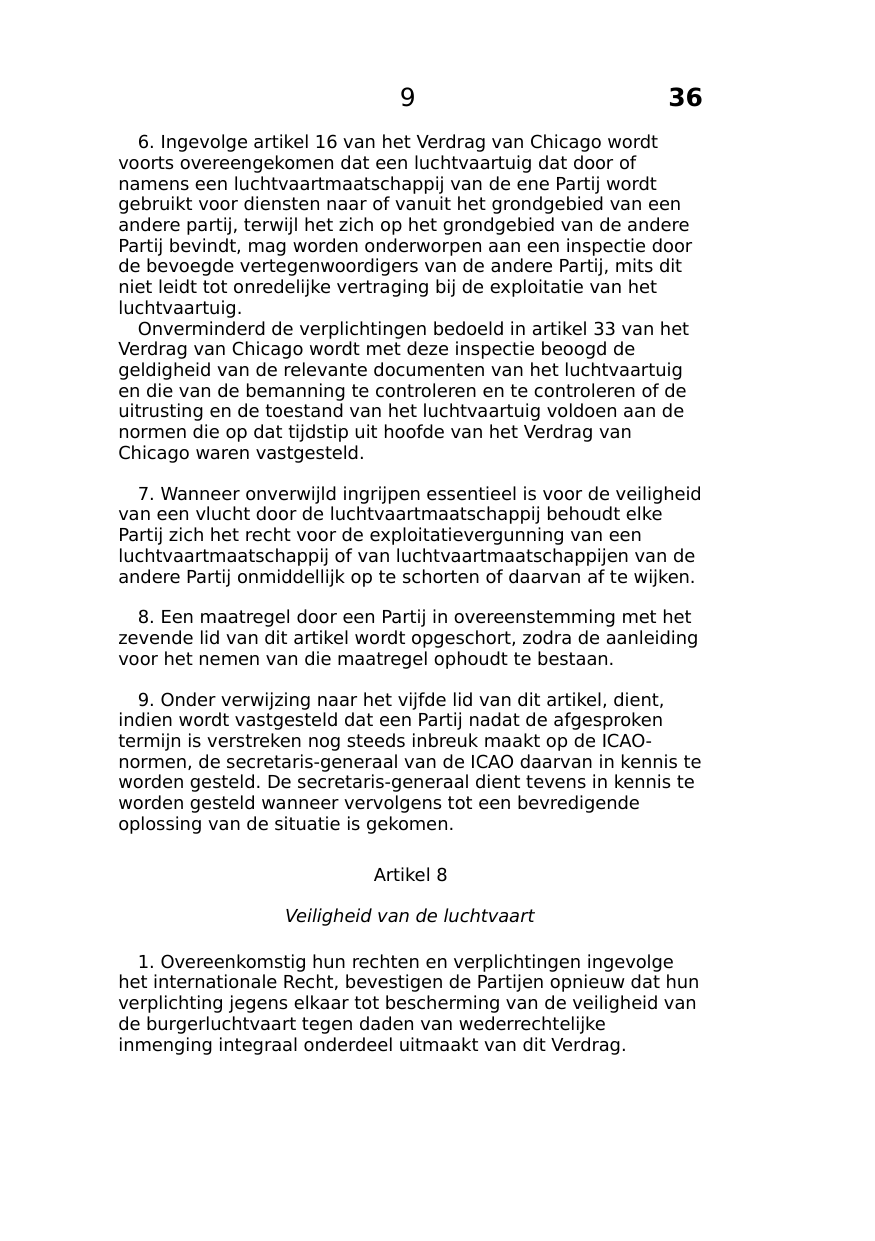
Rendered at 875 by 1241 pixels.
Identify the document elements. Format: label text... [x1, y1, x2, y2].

text Onverminderd de verplichtingen bedoeld in artikel 33 van het Verdrag van Chicago wordt met deze inspectie beoogd de geldigheid van de relevante documenten van het luchtvaartuig en die van de bemanning te controleren en te controleren of de uitrusting en de toestand van het luchtvaartuig voldoen aan de normen die op dat tijdstip uit hoofde van het Verdrag van Chicago waren vastgesteld. [118, 318, 703, 463]
subtitle Artikel 8 Veiligheid van de luchtvaart [118, 864, 703, 927]
text 1. Overeenkomstig hun rechten en verplichtingen ingevolge het internationale Recht, bevestigen de Partijen opnieuw dat hun verplichting jegens elkaar tot bescherming van de veiligheid van de burgerluchtvaart tegen daden van wederrechtelijke inmenging integraal onderdeel uitmaakt van dit Verdrag. [118, 952, 703, 1055]
text 7. Wanneer onverwijld ingrijpen essentieel is voor de veiligheid van een vlucht door de luchtvaartmaatschappij behoudt elke Partij zich het recht voor de exploitatievergunning van een luchtvaartmaatschappij of van luchtvaartmaatschappijen van de andere Partij onmiddellijk op te schorten of daarvan af te wijken. [118, 483, 703, 587]
text 6. Ingevolge artikel 16 van het Verdrag van Chicago wordt voorts overeengekomen dat een luchtvaartuig dat door of namens een luchtvaartmaatschappij van de ene Partij wordt gebruikt voor diensten naar of vanuit het grondgebied van een andere partij, terwijl het zich op het grondgebied van de andere Partij bevindt, mag worden onderworpen aan een inspectie door de bevoegde vertegenwoordigers van de andere Partij, mits dit niet leidt tot onredelijke vertraging bij de exploitatie van het luchtvaartuig. [118, 132, 703, 318]
text 9. Onder verwijzing naar het vijfde lid van dit artikel, dient, indien wordt vastgesteld dat een Partij nadat de afgesproken termijn is verstreken nog steeds inbreuk maakt op de ICAO-normen, de secretaris-generaal van de ICAO daarvan in kennis te worden gesteld. De secretaris-generaal dient tevens in kennis te worden gesteld wanneer vervolgens tot een bevredigende oplossing van de situatie is gekomen. [118, 689, 703, 834]
text 8. Een maatregel door een Partij in overeenstemming met het zevende lid van dit artikel wordt opgeschort, zodra de aanleiding voor het nemen van die maatregel ophoudt te bestaan. [118, 607, 703, 669]
